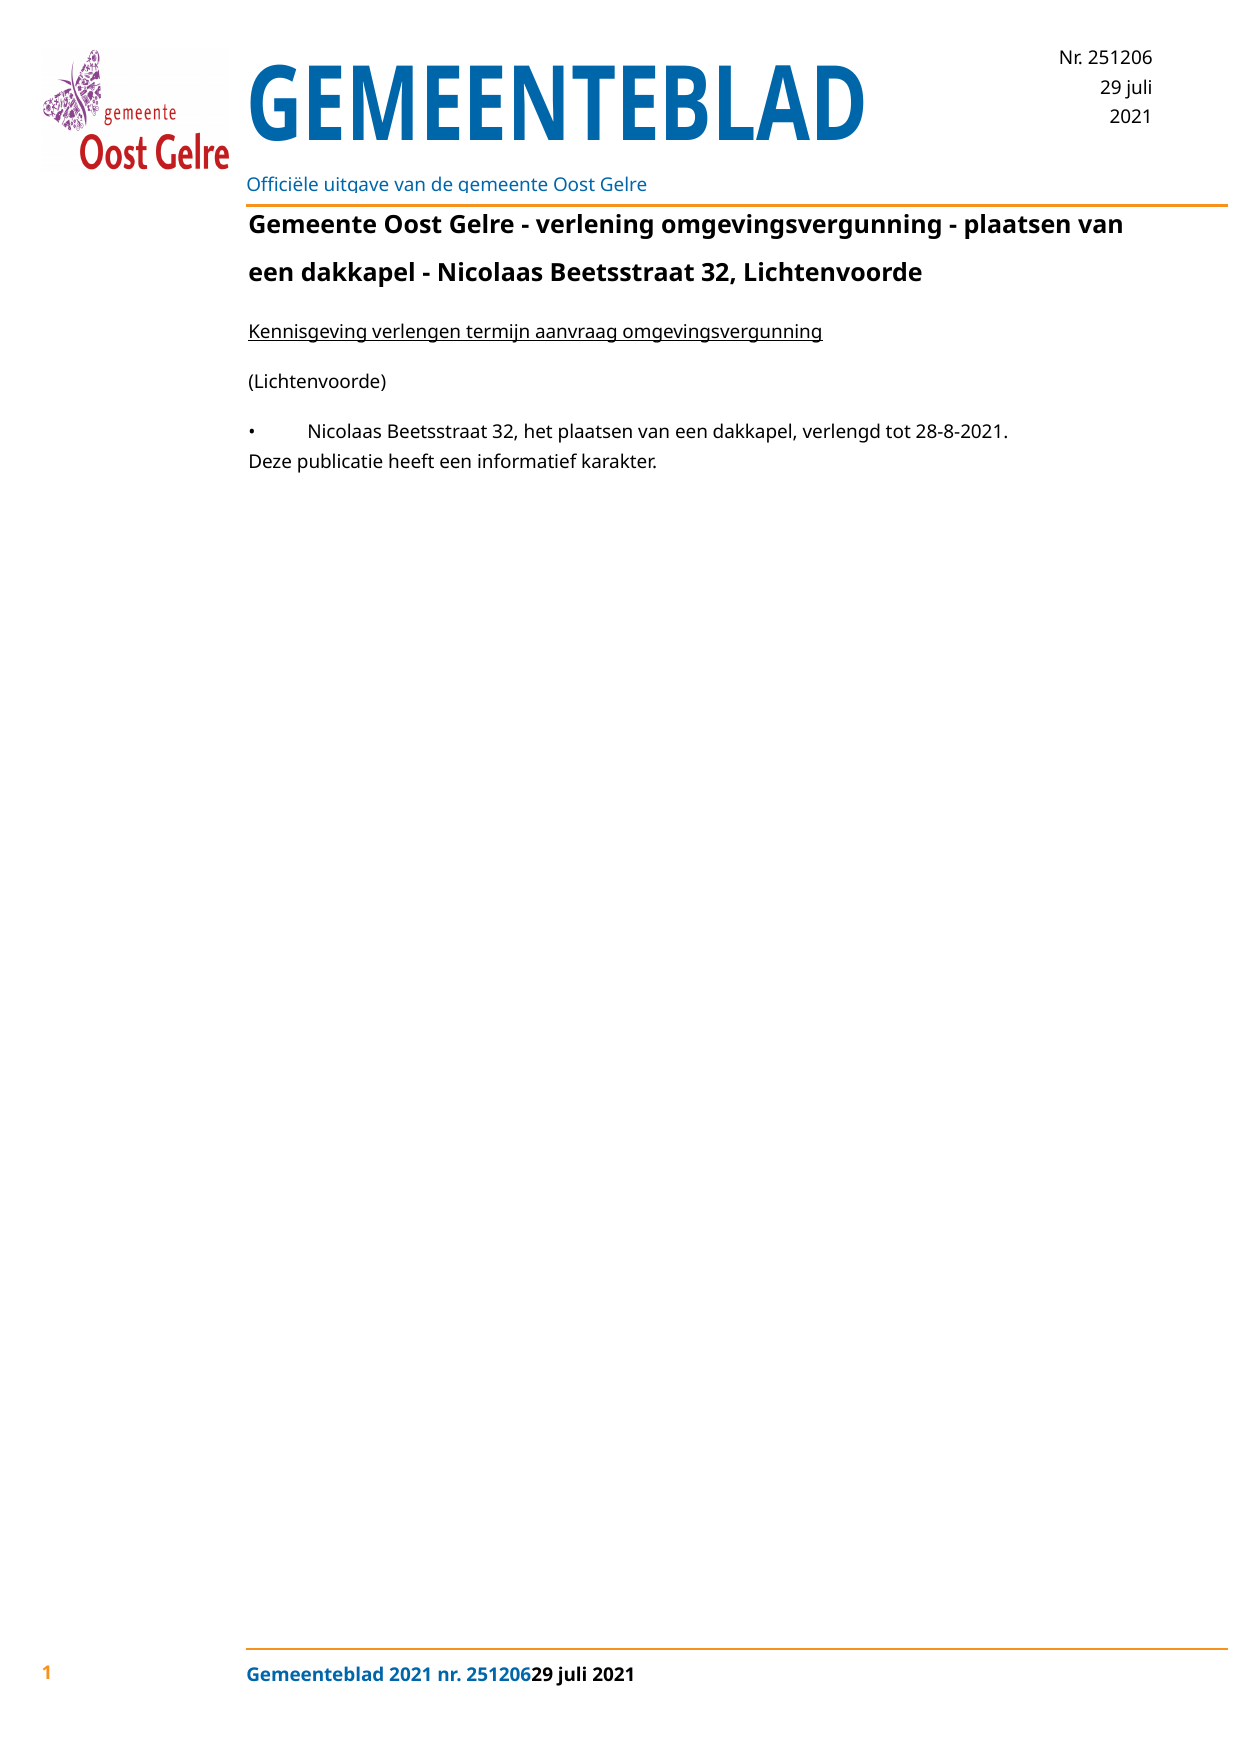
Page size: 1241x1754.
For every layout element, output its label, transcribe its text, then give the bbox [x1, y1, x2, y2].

text Kennisgeving verlengen termijn aanvraag omgevingsvergunning [248, 318, 1152, 344]
text Deze publicatie heeft een informatief karakter. [248, 448, 1152, 474]
text Gemeente Oost Gelre - verlening omgevingsvergunning - plaatsen van een dakkapel - Nicolaas Beetsstraat 32, Lichtenvoorde [248, 207, 1152, 288]
list Nicolaas Beetsstraat 32, het plaatsen van een dakkapel, verlengd tot 28-8-2021. [248, 419, 1152, 444]
text (Lichtenvoorde) [248, 368, 1152, 394]
picture [41, 47, 231, 172]
